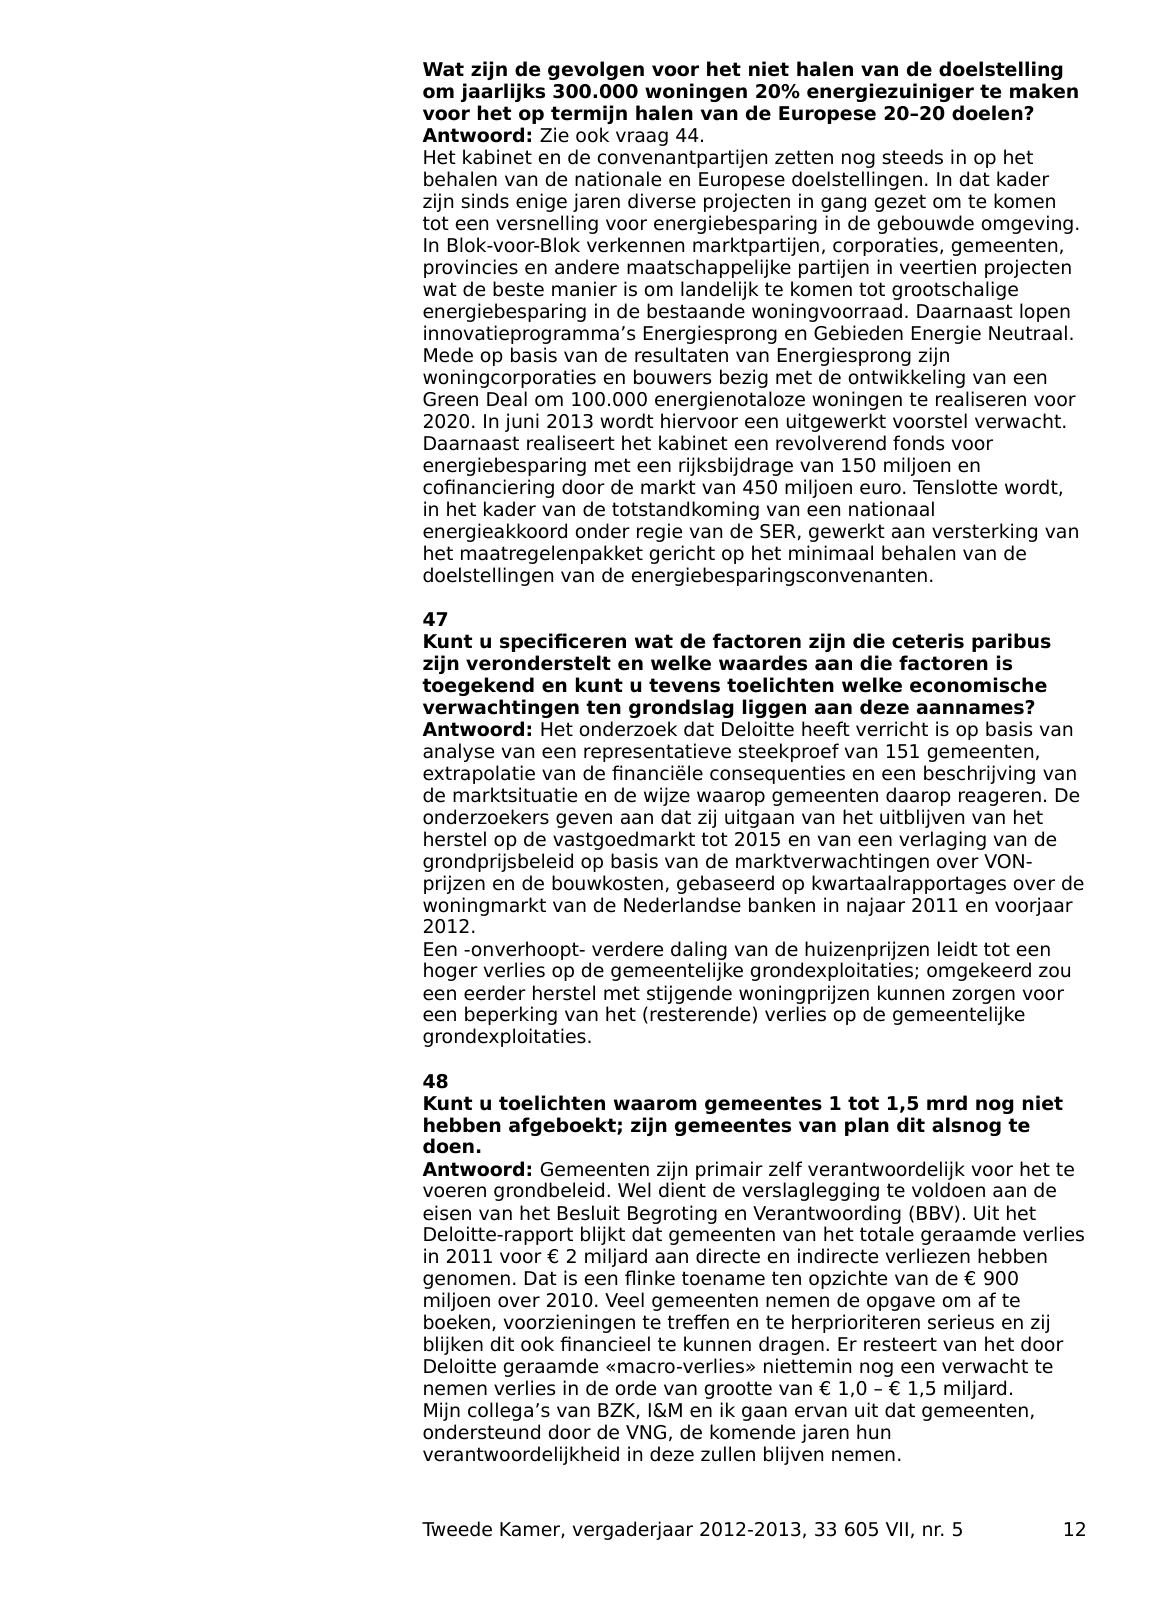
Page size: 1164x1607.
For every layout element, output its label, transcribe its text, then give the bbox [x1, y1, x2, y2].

text Een -onverhoopt- verdere daling van de huizenprijzen leidt tot een hoger verlies op de gemeentelijke grondexploitaties; omgekeerd zou een eerder herstel met stijgende woningprijzen kunnen zorgen voor een beperking van het (resterende) verlies op de gemeentelijke grondexploitaties. [422, 938, 1087, 1048]
text Antwoord: Het onderzoek dat Deloitte heeft verricht is op basis van analyse van een representatieve steekproef van 151 gemeenten, extrapolatie van de financiële consequenties en een beschrijving van de marktsituatie en de wijze waarop gemeenten daarop reageren. De onderzoekers geven aan dat zij uitgaan van het uitblijven van het herstel op de vastgoedmarkt tot 2015 en van een verlaging van de grondprijsbeleid op basis van de marktverwachtingen over VON-prijzen en de bouwkosten, gebaseerd op kwartaalrapportages over de woningmarkt van de Nederlandse banken in najaar 2011 en voorjaar 2012. [422, 719, 1087, 938]
text 48 [422, 1071, 1087, 1092]
text Het kabinet en de convenantpartijen zetten nog steeds in op het behalen van de nationale en Europese doelstellingen. In dat kader zijn sinds enige jaren diverse projecten in gang gezet om te komen tot een versnelling voor energiebesparing in de gebouwde omgeving. In Blok-voor-Blok verkennen marktpartijen, corporaties, gemeenten, provincies en andere maatschappelijke partijen in veertien projecten wat de beste manier is om landelijk te komen tot grootschalige energiebesparing in de bestaande woningvoorraad. Daarnaast lopen innovatieprogramma’s Energiesprong en Gebieden Energie Neutraal. Mede op basis van de resultaten van Energiesprong zijn woningcorporaties en bouwers bezig met de ontwikkeling van een Green Deal om 100.000 energienotaloze woningen te realiseren voor 2020. In juni 2013 wordt hiervoor een uitgewerkt voorstel verwacht. [422, 147, 1087, 433]
text Kunt u specificeren wat de factoren zijn die ceteris paribus zijn veronderstelt en welke waardes aan die factoren is toegekend en kunt u tevens toelichten welke economische verwachtingen ten grondslag liggen aan deze aannames? [422, 631, 1087, 719]
text Kunt u toelichten waarom gemeentes 1 tot 1,5 mrd nog niet hebben afgeboekt; zijn gemeentes van plan dit alsnog te doen. [422, 1092, 1087, 1158]
text 47 [422, 609, 1087, 631]
text Wat zijn de gevolgen voor het niet halen van de doelstelling om jaarlijks 300.000 woningen 20% energiezuiniger te maken voor het op termijn halen van de Europese 20–20 doelen? [422, 59, 1087, 125]
text Daarnaast realiseert het kabinet een revolverend fonds voor energiebesparing met een rijksbijdrage van 150 miljoen en cofinanciering door de markt van 450 miljoen euro. Tenslotte wordt, in het kader van de totstandkoming van een nationaal energieakkoord onder regie van de SER, gewerkt aan versterking van het maatregelenpakket gericht op het minimaal behalen van de doelstellingen van de energiebesparingsconvenanten. [422, 433, 1087, 587]
text Antwoord: Gemeenten zijn primair zelf verantwoordelijk voor het te voeren grondbeleid. Wel dient de verslaglegging te voldoen aan de eisen van het Besluit Begroting en Verantwoording (BBV). Uit het Deloitte-rapport blijkt dat gemeenten van het totale geraamde verlies in 2011 voor € 2 miljard aan directe en indirecte verliezen hebben genomen. Dat is een flinke toename ten opzichte van de € 900 miljoen over 2010. Veel gemeenten nemen de opgave om af te boeken, voorzieningen te treffen en te herprioriteren serieus en zij blijken dit ook financieel te kunnen dragen. Er resteert van het door Deloitte geraamde «macro-verlies» niettemin nog een verwacht te nemen verlies in de orde van grootte van € 1,0 – € 1,5 miljard. [422, 1158, 1087, 1400]
text Antwoord: Zie ook vraag 44. [422, 125, 1087, 147]
text Mijn collega’s van BZK, I&M en ik gaan ervan uit dat gemeenten, ondersteund door de VNG, de komende jaren hun verantwoordelijkheid in deze zullen blijven nemen. [422, 1400, 1087, 1466]
